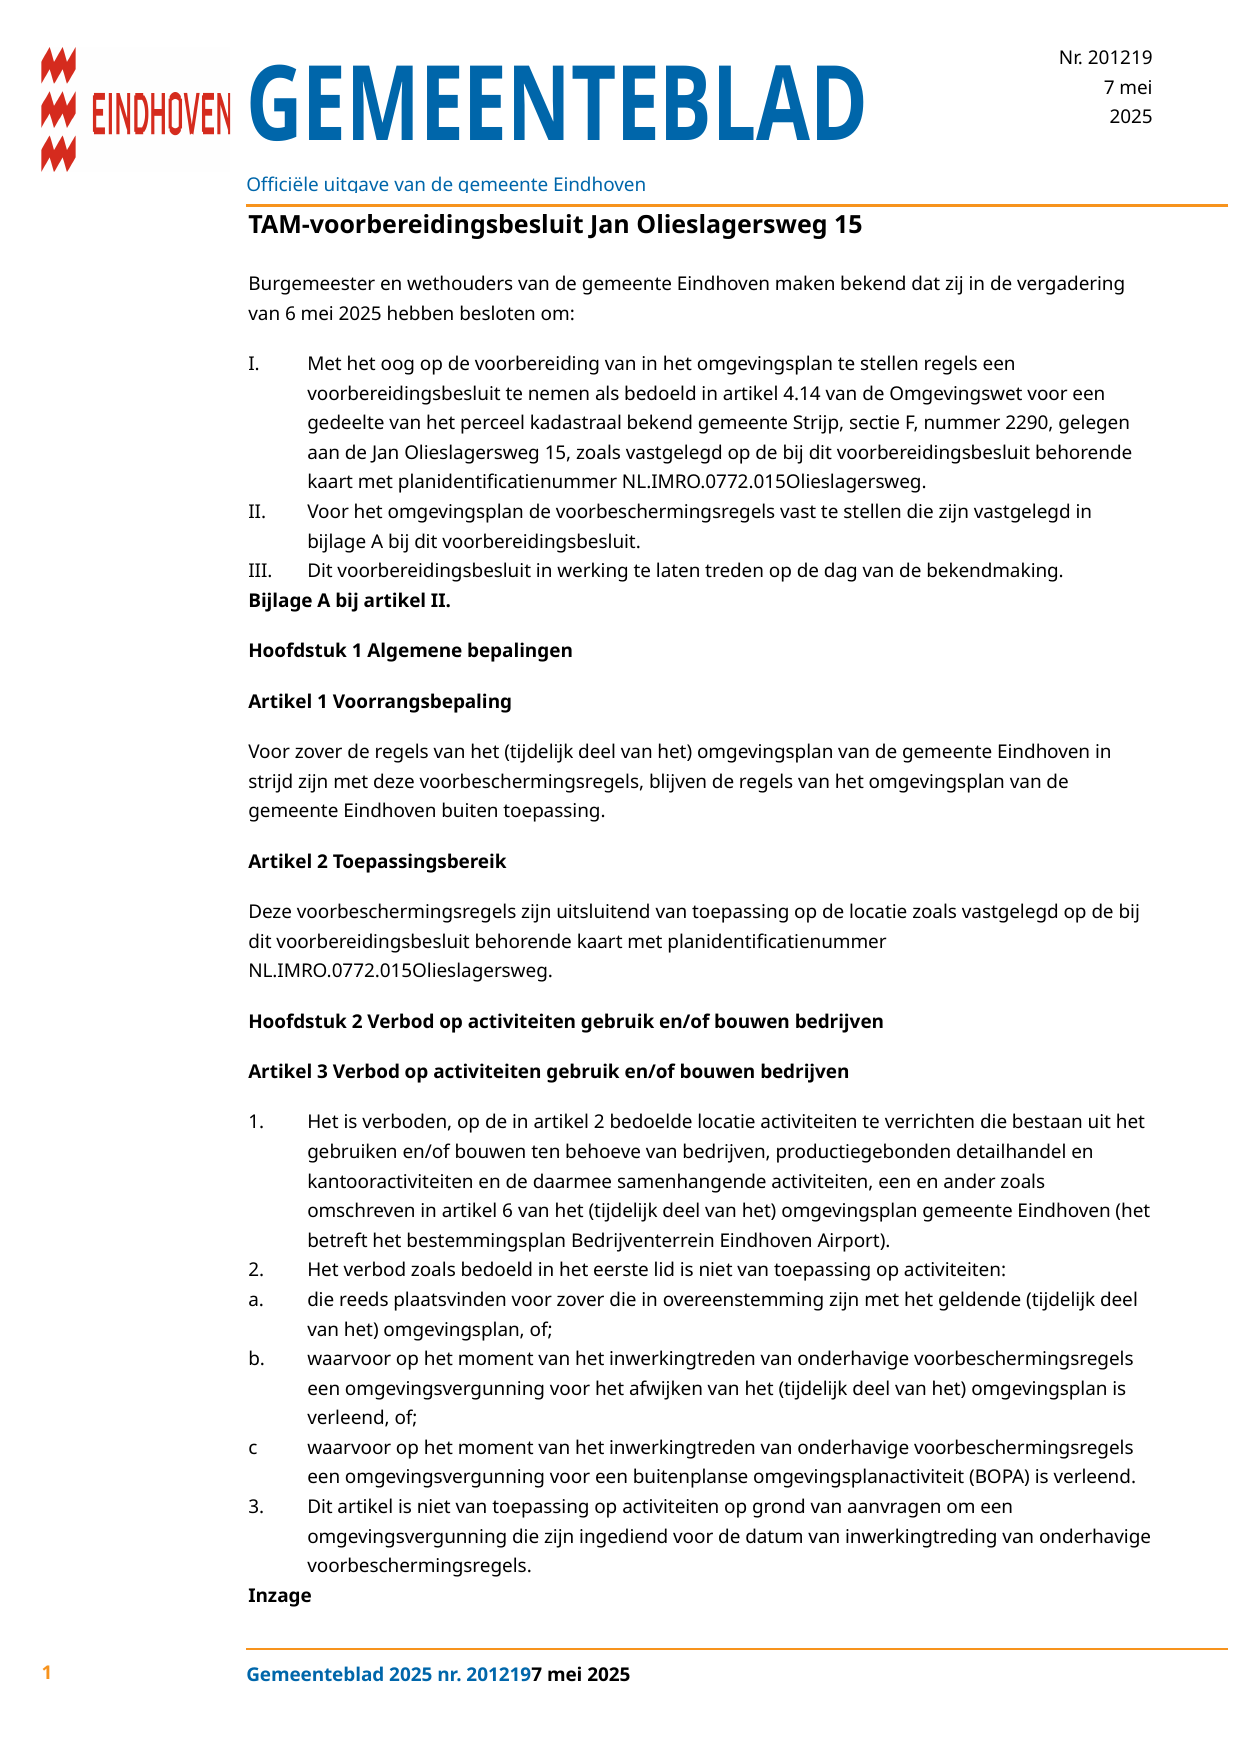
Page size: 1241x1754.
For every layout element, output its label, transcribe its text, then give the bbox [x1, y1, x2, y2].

list Dit voorbereidingsbesluit in werking te laten treden op de dag van de bekendmaking. [248, 557, 1152, 583]
list waarvoor op het moment van het inwerkingtreden van onderhavige voorbeschermingsregels een omgevingsvergunning voor het afwijken van het (tijdelijk deel van het) omgevingsplan is verleend, of; [248, 1345, 1152, 1430]
list Het is verboden, op de in artikel 2 bedoelde locatie activiteiten te verrichten die bestaan uit het gebruiken en/of bouwen ten behoeve van bedrijven, productiegebonden detailhandel en kantooractiviteiten en de daarmee samenhangende activiteiten, een en ander zoals omschreven in artikel 6 van het (tijdelijk deel van het) omgevingsplan gemeente Eindhoven (het betreft het bestemmingsplan Bedrijventerrein Eindhoven Airport). [248, 1109, 1152, 1253]
list Dit artikel is niet van toepassing op activiteiten op grond van aanvragen om een omgevingsvergunning die zijn ingediend voor de datum van inwerkingtreding van onderhavige voorbeschermingsregels. [248, 1493, 1152, 1578]
list die reeds plaatsvinden voor zover die in overeenstemming zijn met het geldende (tijdelijk deel van het) omgevingsplan, of; [248, 1286, 1152, 1341]
list Met het oog op de voorbereiding van in het omgevingsplan te stellen regels een voorbereidingsbesluit te nemen als bedoeld in artikel 4.14 van de Omgevingswet voor een gedeelte van het perceel kadastraal bekend gemeente Strijp, sectie F, nummer 2290, gelegen aan de Jan Olieslagersweg 15, zoals vastgelegd op de bij dit voorbereidingsbesluit behorende kaart met planidentificatienummer NL.IMRO.0772.015Olieslagersweg. [248, 350, 1152, 494]
text TAM-voorbereidingsbesluit Jan Olieslagersweg 15 [248, 207, 1152, 241]
text Burgemeester en wethouders van de gemeente Eindhoven maken bekend dat zij in de vergadering van 6 mei 2025 hebben besloten om: [248, 270, 1152, 326]
text Bijlage A bij artikel II. [248, 587, 1152, 613]
list waarvoor op het moment van het inwerkingtreden van onderhavige voorbeschermingsregels een omgevingsvergunning voor een buitenplanse omgevingsplanactiviteit (BOPA) is verleend. [248, 1434, 1152, 1489]
list Voor het omgevingsplan de voorbeschermingsregels vast te stellen die zijn vastgelegd in bijlage A bij dit voorbereidingsbesluit. [248, 498, 1152, 553]
text Inzage [248, 1582, 1152, 1608]
text Artikel 1 Voorrangsbepaling [248, 688, 1152, 713]
text Hoofdstuk 2 Verbod op activiteiten gebruik en/of bouwen bedrijven [248, 1008, 1152, 1033]
text Voor zover de regels van het (tijdelijk deel van het) omgevingsplan van de gemeente Eindhoven in strijd zijn met deze voorbeschermingsregels, blijven de regels van het omgevingsplan van de gemeente Eindhoven buiten toepassing. [248, 738, 1152, 823]
picture [41, 47, 231, 172]
list Het verbod zoals bedoeld in het eerste lid is niet van toepassing op activiteiten: [248, 1257, 1152, 1282]
text Artikel 2 Toepassingsbereik [248, 848, 1152, 873]
text Artikel 3 Verbod op activiteiten gebruik en/of bouwen bedrijven [248, 1058, 1152, 1084]
text Deze voorbeschermingsregels zijn uitsluitend van toepassing op de locatie zoals vastgelegd op de bij dit voorbereidingsbesluit behorende kaart met planidentificatienummer NL.IMRO.0772.015Olieslagersweg. [248, 898, 1152, 983]
text Hoofdstuk 1 Algemene bepalingen [248, 637, 1152, 663]
